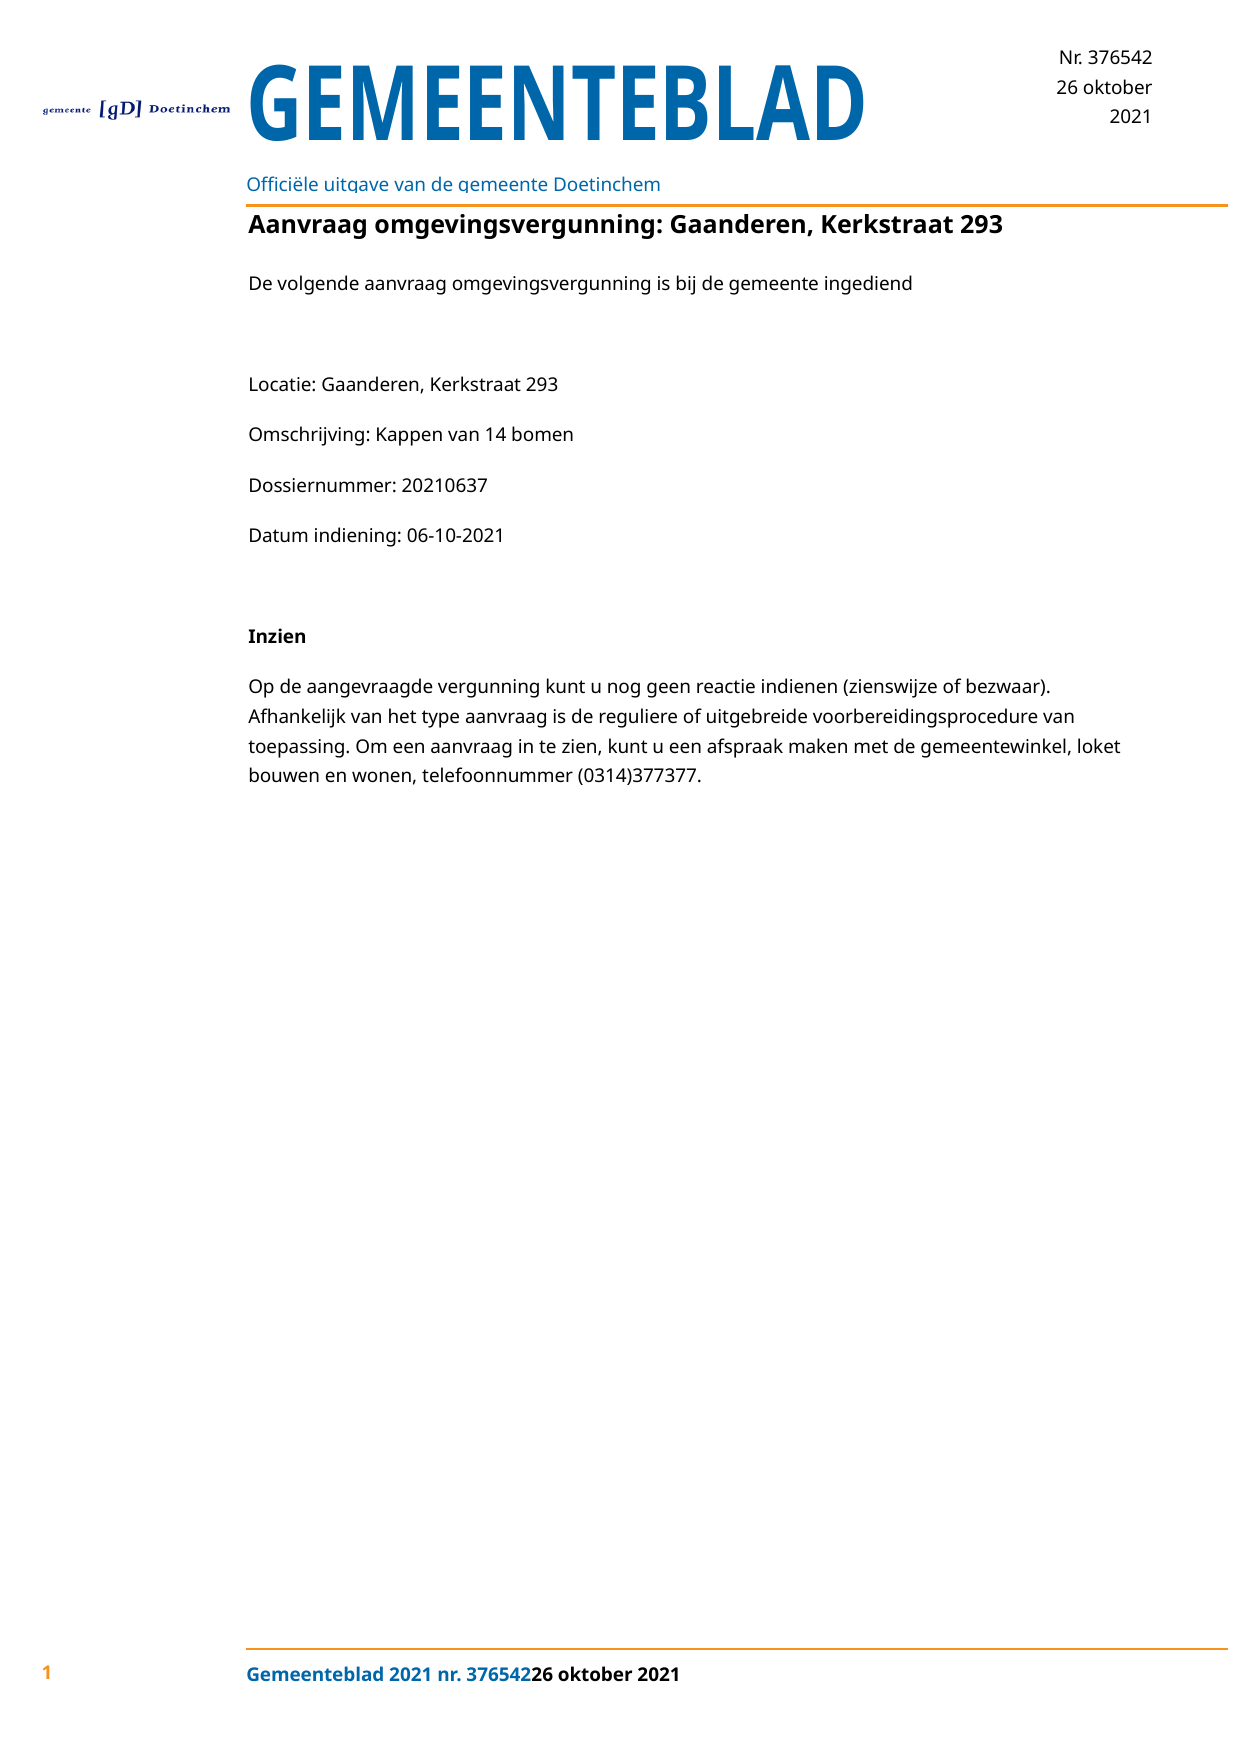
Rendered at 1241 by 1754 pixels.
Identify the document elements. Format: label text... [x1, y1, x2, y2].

text Inzien [248, 623, 1152, 649]
text De volgende aanvraag omgevingsvergunning is bij de gemeente ingediend [248, 270, 1152, 296]
text Aanvraag omgevingsvergunning: Gaanderen, Kerkstraat 293 [248, 207, 1152, 241]
text Datum indiening: 06-10-2021 [248, 522, 1152, 548]
text Dossiernummer: 20210637 [248, 472, 1152, 498]
text Omschrijving: Kappen van 14 bomen [248, 422, 1152, 447]
text Op de aangevraagde vergunning kunt u nog geen reactie indienen (zienswijze of bezwaar). Afhankelijk van het type aanvraag is de reguliere of uitgebreide voorbereidingsprocedure van toepassing. Om een aanvraag in te zien, kunt u een afspraak maken met de gemeentewinkel, loket bouwen en wonen, telefoonnummer (0314)377377. [248, 674, 1152, 788]
text Locatie: Gaanderen, Kerkstraat 293 [248, 371, 1152, 397]
picture [41, 47, 231, 172]
